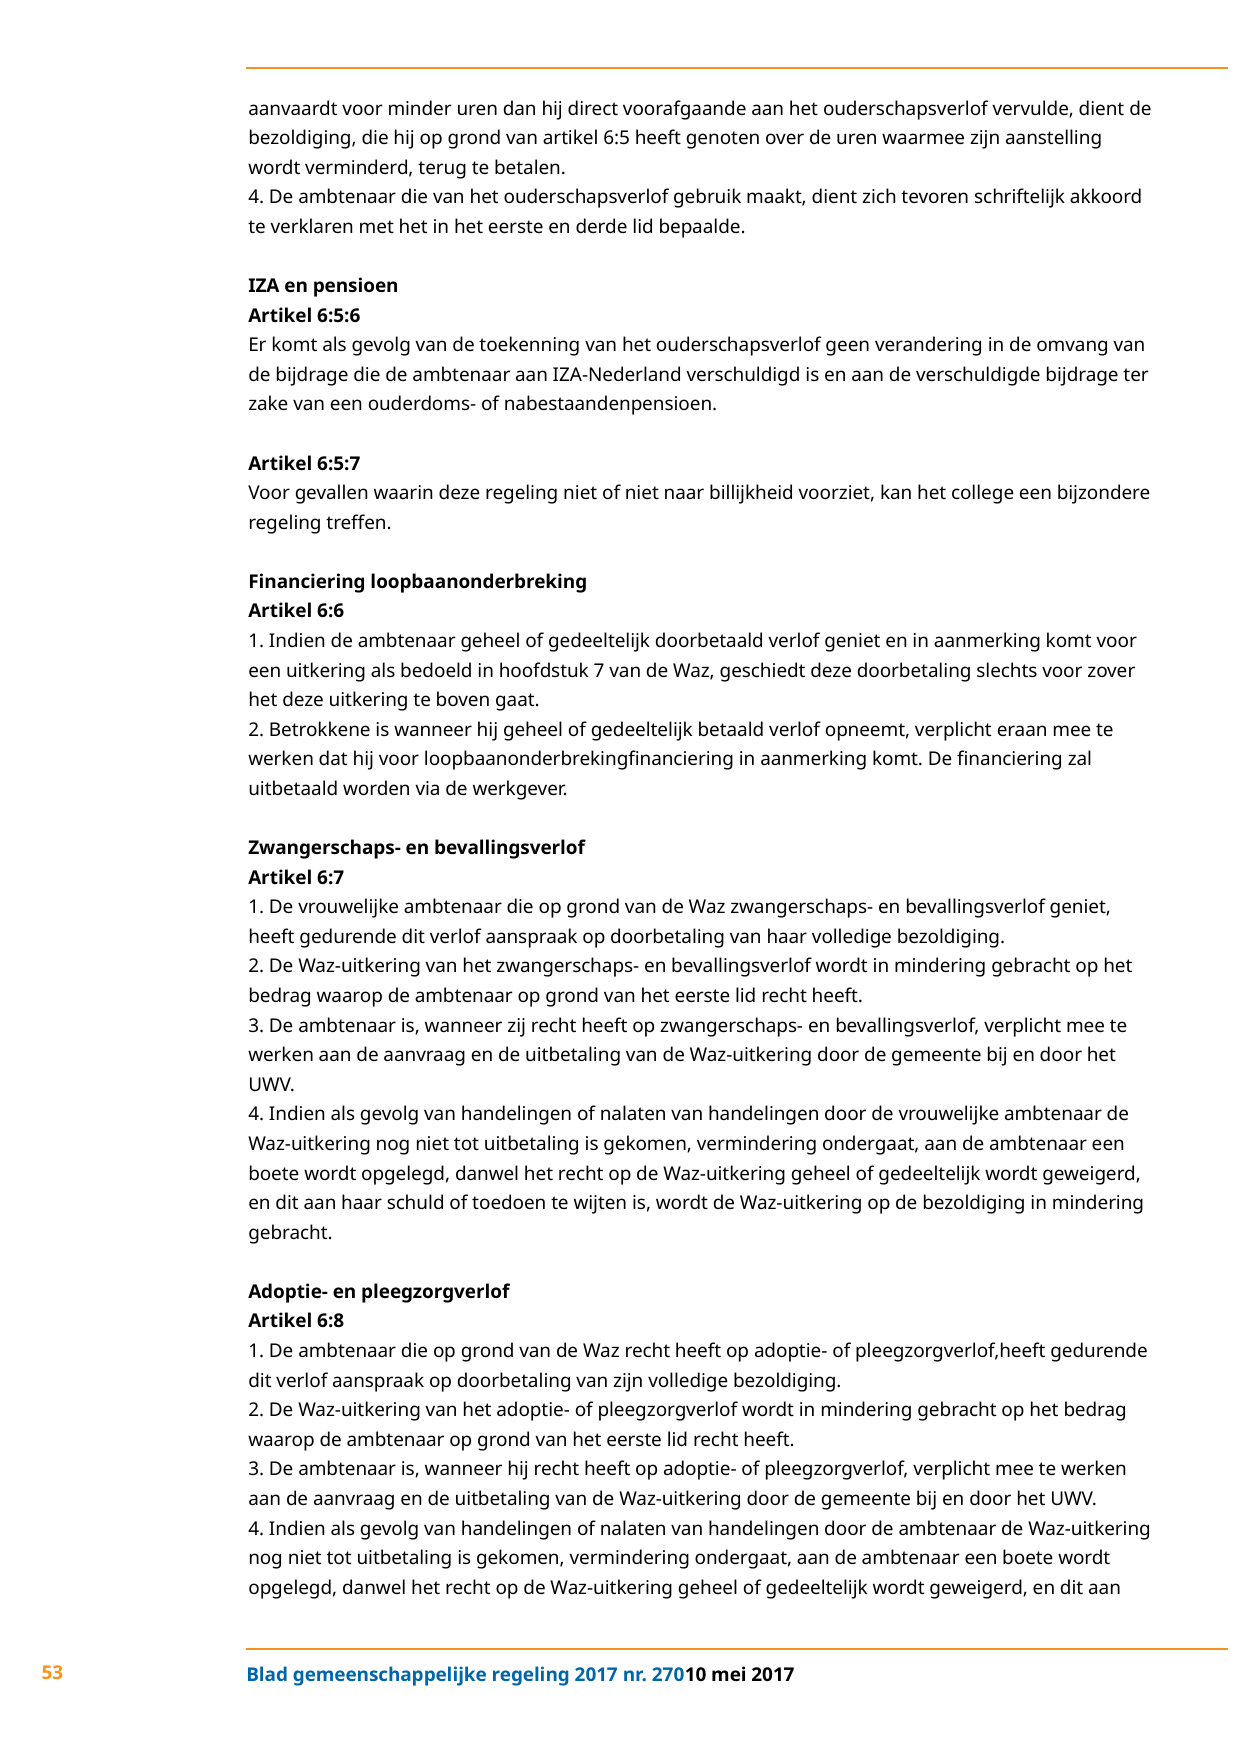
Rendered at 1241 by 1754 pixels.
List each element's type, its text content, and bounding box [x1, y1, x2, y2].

text Artikel 6:8 [248, 1308, 1152, 1333]
text 3. De ambtenaar is, wanneer zij recht heeft op zwangerschaps- en bevallingsverlof, verplicht mee te werken aan de aanvraag en de uitbetaling van de Waz-uitkering door de gemeente bij en door het UWV. [248, 1012, 1152, 1097]
text Zwangerschaps- en bevallingsverlof [248, 834, 1152, 860]
text 4. Indien als gevolg van handelingen of nalaten van handelingen door de ambtenaar de Waz-uitkering nog niet tot uitbetaling is gekomen, vermindering ondergaat, aan de ambtenaar een boete wordt opgelegd, danwel het recht op de Waz-uitkering geheel of gedeeltelijk wordt geweigerd, en dit aan [248, 1515, 1152, 1600]
text 3. De ambtenaar is, wanneer hij recht heeft op adoptie- of pleegzorgverlof, verplicht mee te werken aan de aanvraag en de uitbetaling van de Waz-uitkering door de gemeente bij en door het UWV. [248, 1456, 1152, 1511]
text 4. De ambtenaar die van het ouderschapsverlof gebruik maakt, dient zich tevoren schriftelijk akkoord te verklaren met het in het eerste en derde lid bepaalde. [248, 183, 1152, 239]
text Artikel 6:5:6 [248, 302, 1152, 328]
text 4. Indien als gevolg van handelingen of nalaten van handelingen door de vrouwelijke ambtenaar de Waz-uitkering nog niet tot uitbetaling is gekomen, vermindering ondergaat, aan de ambtenaar een boete wordt opgelegd, danwel het recht op de Waz-uitkering geheel of gedeeltelijk wordt geweigerd, en dit aan haar schuld of toedoen te wijten is, wordt de Waz-uitkering op de bezoldiging in mindering gebracht. [248, 1101, 1152, 1245]
text Voor gevallen waarin deze regeling niet of niet naar billijkheid voorziet, kan het college een bijzondere regeling treffen. [248, 479, 1152, 535]
text 2. De Waz-uitkering van het adoptie- of pleegzorgverlof wordt in mindering gebracht op het bedrag waarop de ambtenaar op grond van het eerste lid recht heeft. [248, 1396, 1152, 1452]
text 2. Betrokkene is wanneer hij geheel of gedeeltelijk betaald verlof opneemt, verplicht eraan mee te werken dat hij voor loopbaanonderbrekingfinanciering in aanmerking komt. De financiering zal uitbetaald worden via de werkgever. [248, 716, 1152, 801]
text aanvaardt voor minder uren dan hij direct voorafgaande aan het ouderschapsverlof vervulde, dient de bezoldiging, die hij op grond van artikel 6:5 heeft genoten over de uren waarmee zijn aanstelling wordt verminderd, terug te betalen. [248, 95, 1152, 180]
text Artikel 6:6 [248, 598, 1152, 623]
text 1. Indien de ambtenaar geheel of gedeeltelijk doorbetaald verlof geniet en in aanmerking komt voor een uitkering als bedoeld in hoofdstuk 7 van de Waz, geschiedt deze doorbetaling slechts voor zover het deze uitkering te boven gaat. [248, 627, 1152, 712]
text Adoptie- en pleegzorgverlof [248, 1278, 1152, 1304]
text 2. De Waz-uitkering van het zwangerschaps- en bevallingsverlof wordt in mindering gebracht op het bedrag waarop de ambtenaar op grond van het eerste lid recht heeft. [248, 953, 1152, 1008]
text Er komt als gevolg van de toekenning van het ouderschapsverlof geen verandering in de omvang van de bijdrage die de ambtenaar aan IZA-Nederland verschuldigd is en aan de verschuldigde bijdrage ter zake van een ouderdoms- of nabestaandenpensioen. [248, 331, 1152, 416]
text Artikel 6:7 [248, 864, 1152, 890]
text 1. De ambtenaar die op grond van de Waz recht heeft op adoptie- of pleegzorgverlof,heeft gedurende dit verlof aanspraak op doorbetaling van zijn volledige bezoldiging. [248, 1337, 1152, 1393]
text Financiering loopbaanonderbreking [248, 568, 1152, 594]
picture [41, 47, 231, 172]
text Artikel 6:5:7 [248, 450, 1152, 476]
text IZA en pensioen [248, 272, 1152, 298]
text 1. De vrouwelijke ambtenaar die op grond van de Waz zwangerschaps- en bevallingsverlof geniet, heeft gedurende dit verlof aanspraak op doorbetaling van haar volledige bezoldiging. [248, 893, 1152, 949]
